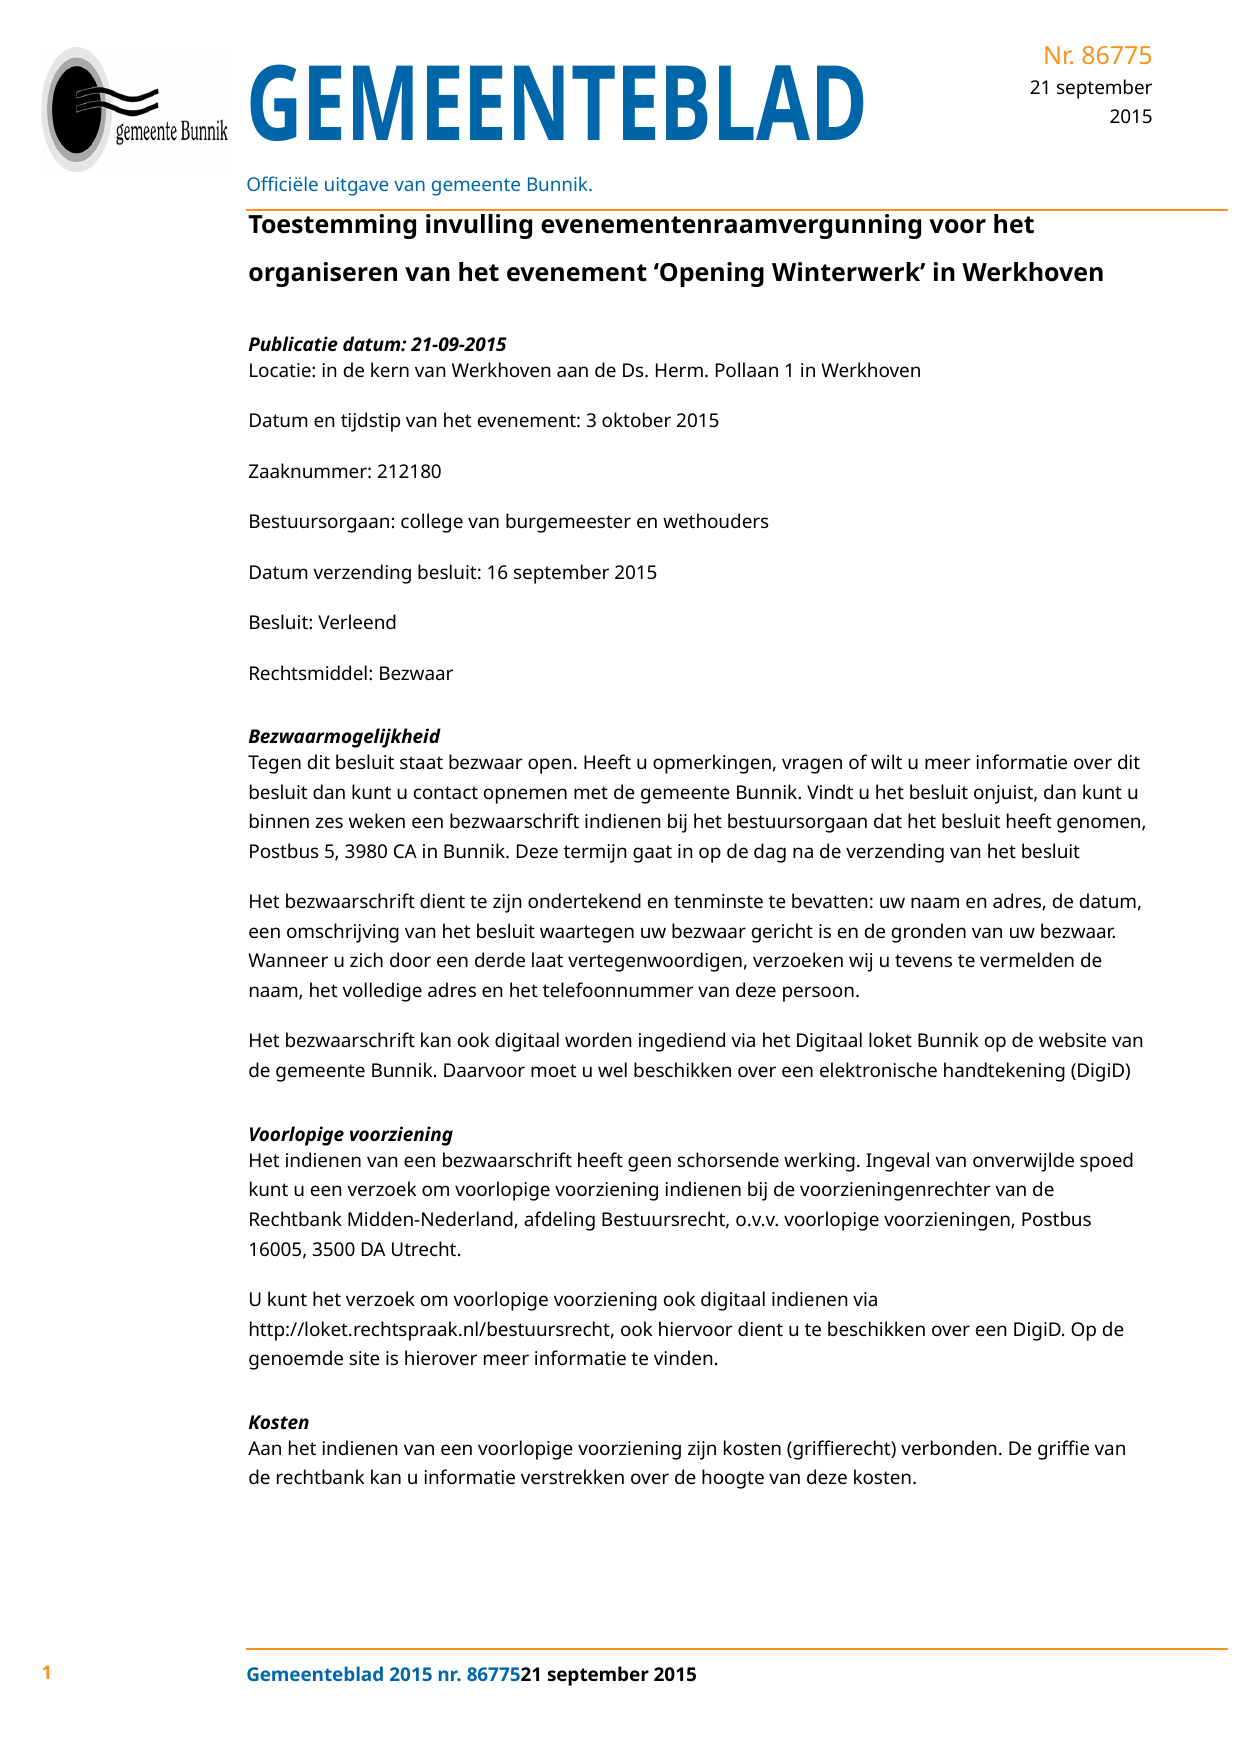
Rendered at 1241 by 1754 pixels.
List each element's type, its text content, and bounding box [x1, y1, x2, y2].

text Publicatie datum: 21-09-2015 [248, 331, 1152, 357]
text Het bezwaarschrift dient te zijn ondertekend en tenminste te bevatten: uw naam en adres, de datum, een omschrijving van het besluit waartegen uw bezwaar gericht is en de gronden van uw bezwaar. Wanneer u zich door een derde laat vertegenwoordigen, verzoeken wij u tevens te vermelden de naam, het volledige adres en het telefoonnummer van deze persoon. [248, 888, 1152, 1003]
text Aan het indienen van een voorlopige voorziening zijn kosten (griffierecht) verbonden. De griffie van de rechtbank kan u informatie verstrekken over de hoogte van deze kosten. [248, 1435, 1152, 1490]
text Besluit: Verleend [248, 609, 1152, 635]
text Rechtsmiddel: Bezwaar [248, 660, 1152, 685]
text Het indienen van een bezwaarschrift heeft geen schorsende werking. Ingeval van onverwijlde spoed kunt u een verzoek om voorlopige voorziening indienen bij de voorzieningenrechter van de Rechtbank Midden-Nederland, afdeling Bestuursrecht, o.v.v. voorlopige voorzieningen, Postbus 16005, 3500 DA Utrecht. [248, 1147, 1152, 1261]
text Tegen dit besluit staat bezwaar open. Heeft u opmerkingen, vragen of wilt u meer informatie over dit besluit dan kunt u contact opnemen met de gemeente Bunnik. Vindt u het besluit onjuist, dan kunt u binnen zes weken een bezwaarschrift indienen bij het bestuursorgaan dat het besluit heeft genomen, Postbus 5, 3980 CA in Bunnik. Deze termijn gaat in op de dag na de verzending van het besluit [248, 749, 1152, 864]
text Bezwaarmogelijkheid [248, 724, 1152, 749]
text Bestuursorgaan: college van burgemeester en wethouders [248, 508, 1152, 534]
picture [41, 47, 231, 172]
text Datum verzending besluit: 16 september 2015 [248, 559, 1152, 584]
text Het bezwaarschrift kan ook digitaal worden ingediend via het Digitaal loket Bunnik op de website van de gemeente Bunnik. Daarvoor moet u wel beschikken over een elektronische handtekening (DigiD) [248, 1028, 1152, 1083]
text U kunt het verzoek om voorlopige voorziening ook digitaal indienen via http://loket.rechtspraak.nl/bestuursrecht, ook hiervoor dient u te beschikken over een DigiD. Op de genoemde site is hierover meer informatie te vinden. [248, 1286, 1152, 1371]
text Zaaknummer: 212180 [248, 458, 1152, 484]
text Datum en tijdstip van het evenement: 3 oktober 2015 [248, 408, 1152, 433]
text Kosten [248, 1409, 1152, 1435]
text Locatie: in de kern van Werkhoven aan de Ds. Herm. Pollaan 1 in Werkhoven [248, 357, 1152, 383]
text Voorlopige voorziening [248, 1121, 1152, 1147]
text Toestemming invulling evenementenraamvergunning voor het organiseren van het evenement ‘Opening Winterwerk’ in Werkhoven [248, 211, 1152, 288]
